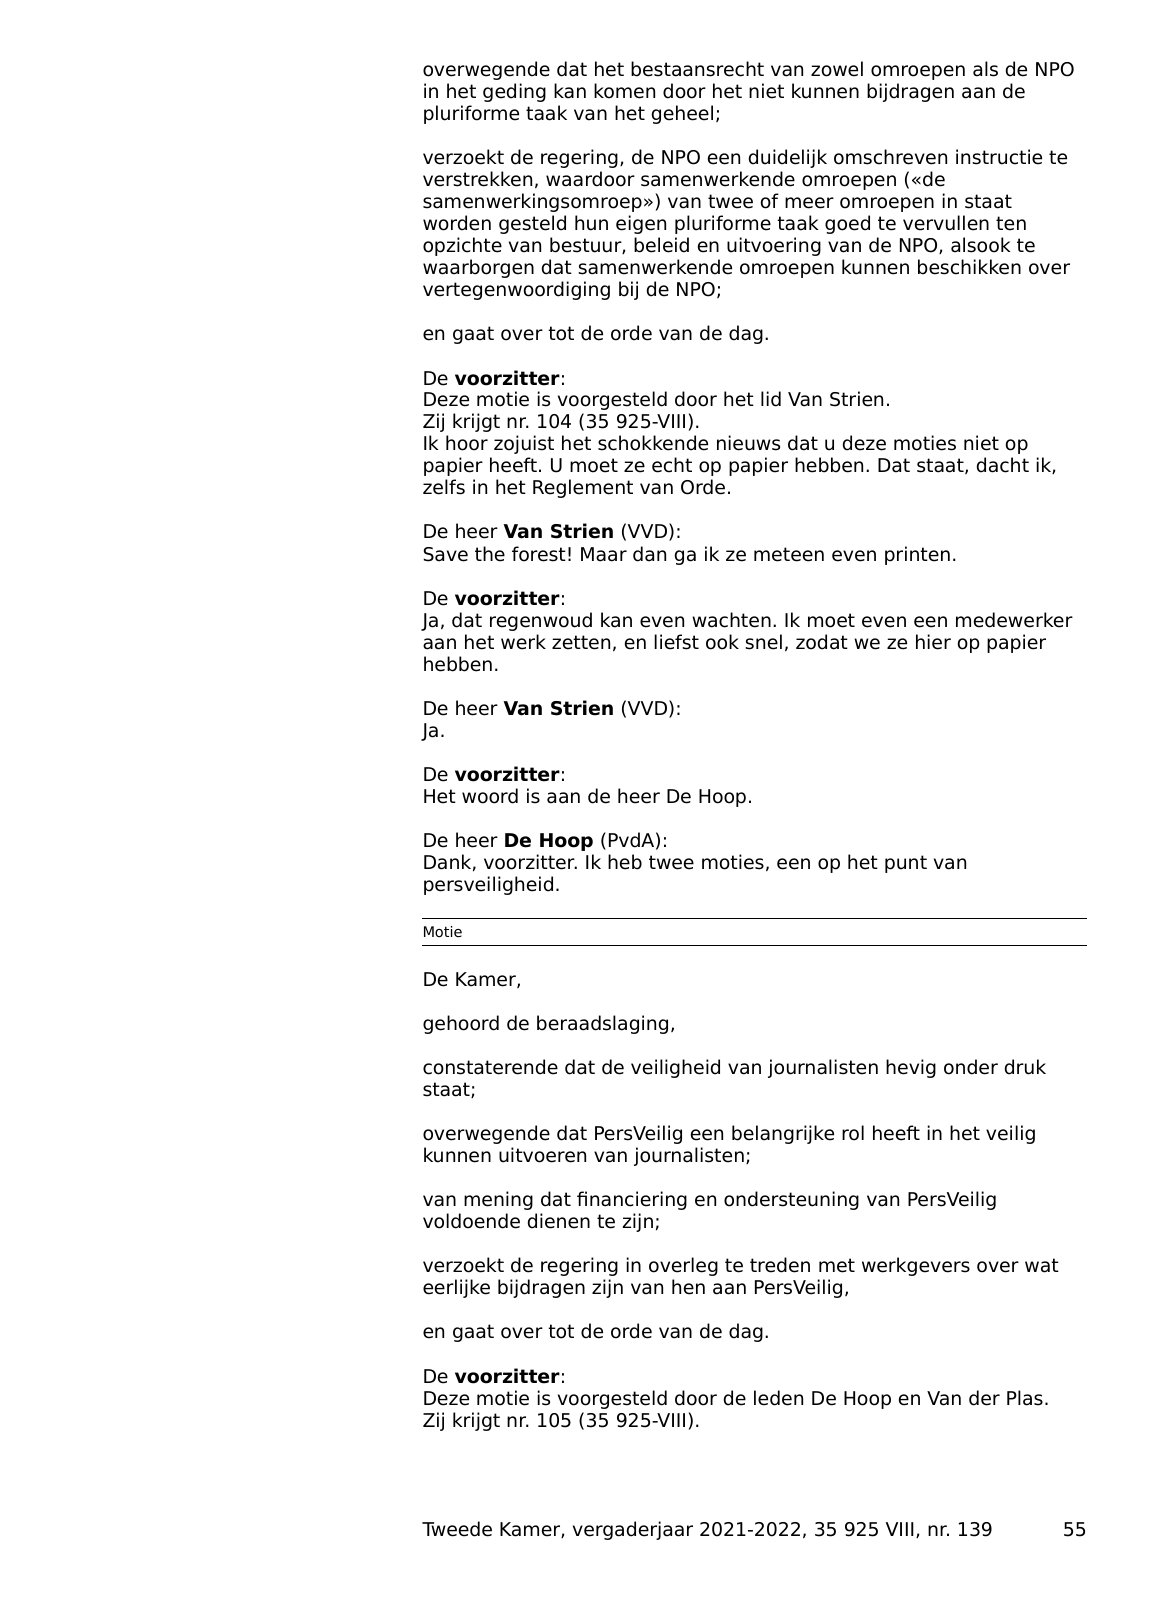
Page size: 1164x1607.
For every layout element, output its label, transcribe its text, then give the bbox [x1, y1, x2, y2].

text Dank, voorzitter. Ik heb twee moties, een op het punt van persveiligheid. [422, 852, 1087, 896]
text De voorzitter: [422, 764, 1087, 786]
text Save the forest! Maar dan ga ik ze meteen even printen. [422, 543, 1087, 565]
text Ik hoor zojuist het schokkende nieuws dat u deze moties niet op papier heeft. U moet ze echt op papier hebben. Dat staat, dacht ik, zelfs in het Reglement van Orde. [422, 433, 1087, 499]
text De heer Van Strien (VVD): [422, 698, 1087, 720]
text Deze motie is voorgesteld door het lid Van Strien. [422, 389, 1087, 411]
text De voorzitter: [422, 588, 1087, 609]
table_header Motie [422, 919, 1087, 945]
text overwegende dat PersVeilig een belangrijke rol heeft in het veilig kunnen uitvoeren van journalisten; [422, 1123, 1087, 1167]
text verzoekt de regering in overleg te treden met werkgevers over wat eerlijke bijdragen zijn van hen aan PersVeilig, [422, 1255, 1087, 1299]
text Deze motie is voorgesteld door de leden De Hoop en Van der Plas. [422, 1387, 1087, 1409]
text gehoord de beraadslaging, [422, 1013, 1087, 1034]
text Ja, dat regenwoud kan even wachten. Ik moet even een medewerker aan het werk zetten, en liefst ook snel, zodat we ze hier op papier hebben. [422, 609, 1087, 676]
text De heer De Hoop (PvdA): [422, 830, 1087, 852]
text overwegende dat het bestaansrecht van zowel omroepen als de NPO in het geding kan komen door het niet kunnen bijdragen aan de pluriforme taak van het geheel; [422, 59, 1087, 125]
text Zij krijgt nr. 104 (35 925-VIII). [422, 411, 1087, 433]
text van mening dat financiering en ondersteuning van PersVeilig voldoende dienen te zijn; [422, 1189, 1087, 1233]
text De Kamer, [422, 968, 1087, 990]
text Zij krijgt nr. 105 (35 925-VIII). [422, 1409, 1087, 1431]
text De voorzitter: [422, 1366, 1087, 1387]
text De heer Van Strien (VVD): [422, 521, 1087, 543]
text De voorzitter: [422, 367, 1087, 389]
text en gaat over tot de orde van de dag. [422, 1321, 1087, 1343]
text Ja. [422, 720, 1087, 742]
text en gaat over tot de orde van de dag. [422, 323, 1087, 345]
text verzoekt de regering, de NPO een duidelijk omschreven instructie te verstrekken, waardoor samenwerkende omroepen («de samenwerkingsomroep») van twee of meer omroepen in staat worden gesteld hun eigen pluriforme taak goed te vervullen ten opzichte van bestuur, beleid en uitvoering van de NPO, alsook te waarborgen dat samenwerkende omroepen kunnen beschikken over vertegenwoordiging bij de NPO; [422, 147, 1087, 301]
text Het woord is aan de heer De Hoop. [422, 786, 1087, 808]
text constaterende dat de veiligheid van journalisten hevig onder druk staat; [422, 1057, 1087, 1101]
